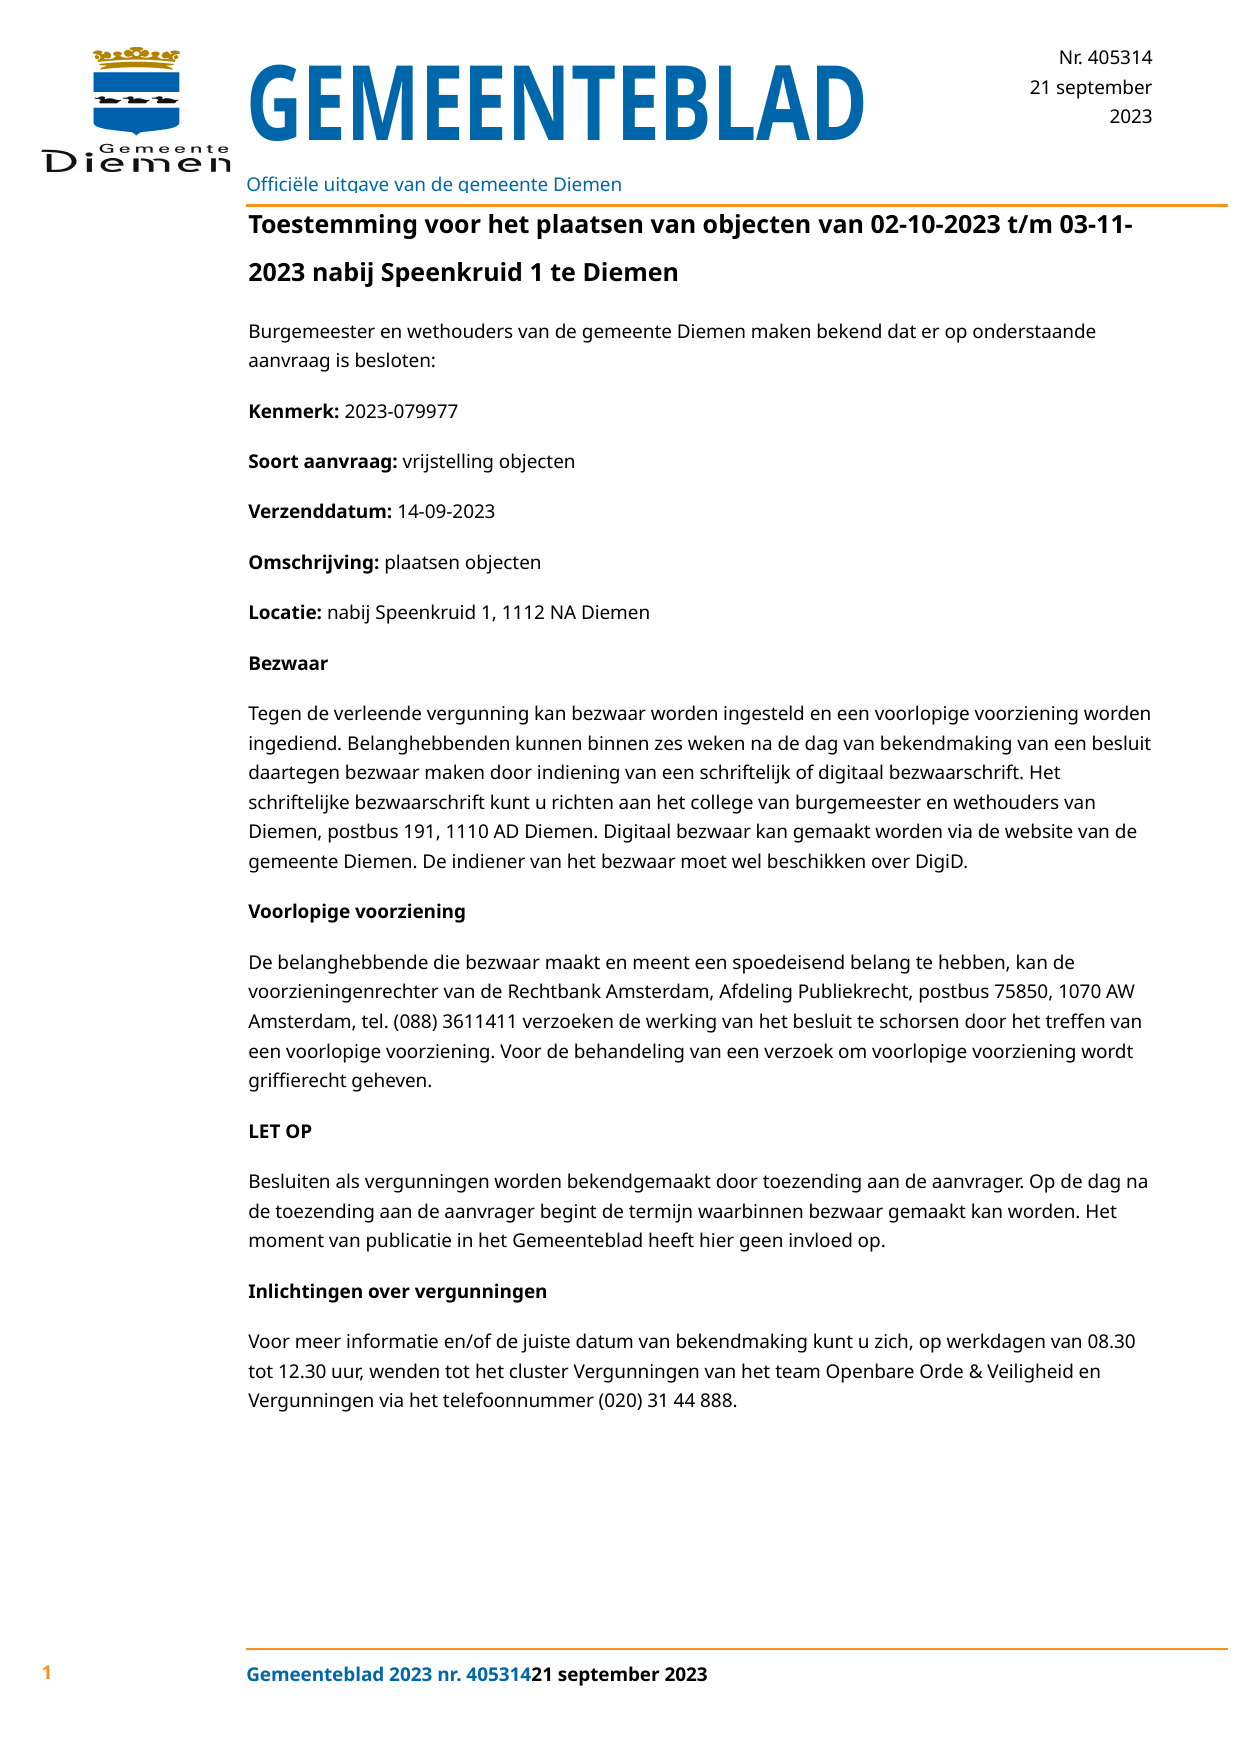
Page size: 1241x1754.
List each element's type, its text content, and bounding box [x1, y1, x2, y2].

text Besluiten als vergunningen worden bekendgemaakt door toezending aan de aanvrager. Op de dag na de toezending aan de aanvrager begint de termijn waarbinnen bezwaar gemaakt kan worden. Het moment van publicatie in het Gemeenteblad heeft hier geen invloed op. [248, 1168, 1152, 1253]
text Inlichtingen over vergunningen [248, 1278, 1152, 1304]
text Soort aanvraag: vrijstelling objecten [248, 448, 1152, 474]
text Tegen de verleende vergunning kan bezwaar worden ingesteld en een voorlopige voorziening worden ingediend. Belanghebbenden kunnen binnen zes weken na de dag van bekendmaking van een besluit daartegen bezwaar maken door indiening van een schriftelijk of digitaal bezwaarschrift. Het schriftelijke bezwaarschrift kunt u richten aan het college van burgemeester en wethouders van Diemen, postbus 191, 1110 AD Diemen. Digitaal bezwaar kan gemaakt worden via de website van de gemeente Diemen. De indiener van het bezwaar moet wel beschikken over DigiD. [248, 700, 1152, 874]
text Voorlopige voorziening [248, 899, 1152, 924]
picture [41, 47, 231, 172]
text Toestemming voor het plaatsen van objecten van 02-10-2023 t/m 03-11-2023 nabij Speenkruid 1 te Diemen [248, 207, 1152, 288]
text Kenmerk: 2023-079977 [248, 398, 1152, 424]
text Locatie: nabij Speenkruid 1, 1112 NA Diemen [248, 599, 1152, 625]
text Bezwaar [248, 650, 1152, 676]
text Burgemeester en wethouders van de gemeente Diemen maken bekend dat er op onderstaande aanvraag is besloten: [248, 318, 1152, 373]
text Verzenddatum: 14-09-2023 [248, 499, 1152, 524]
text De belanghebbende die bezwaar maakt en meent een spoedeisend belang te hebben, kan de voorzieningenrechter van de Rechtbank Amsterdam, Afdeling Publiekrecht, postbus 75850, 1070 AW Amsterdam, tel. (088) 3611411 verzoeken de werking van het besluit te schorsen door het treffen van een voorlopige voorziening. Voor de behandeling van een verzoek om voorlopige voorziening wordt griffierecht geheven. [248, 949, 1152, 1093]
text Voor meer informatie en/of de juiste datum van bekendmaking kunt u zich, op werkdagen van 08.30 tot 12.30 uur, wenden tot het cluster Vergunningen van het team Openbare Orde & Veiligheid en Vergunningen via het telefoonnummer (020) 31 44 888. [248, 1328, 1152, 1413]
text Omschrijving: plaatsen objecten [248, 549, 1152, 575]
text LET OP [248, 1118, 1152, 1144]
